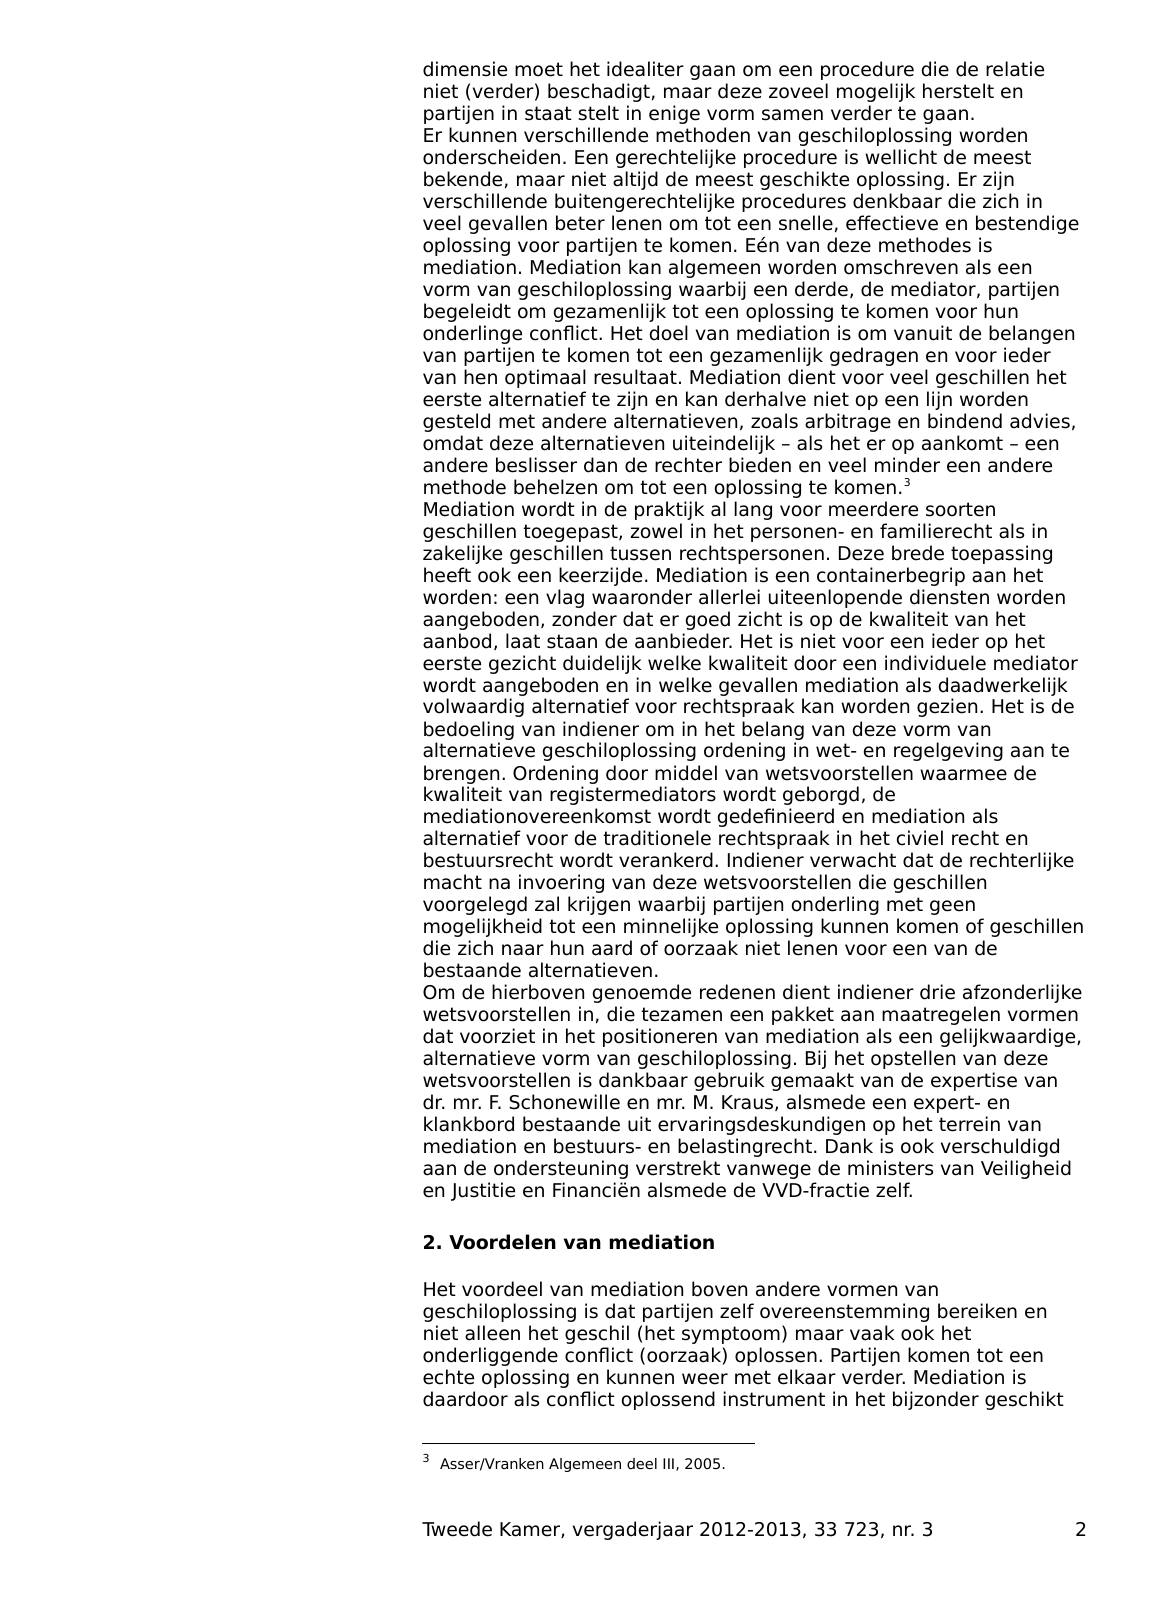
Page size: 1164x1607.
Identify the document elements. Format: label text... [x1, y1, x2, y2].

text Om de hierboven genoemde redenen dient indiener drie afzonderlijke wetsvoorstellen in, die tezamen een pakket aan maatregelen vormen dat voorziet in het positioneren van mediation als een gelijkwaardige, alternatieve vorm van geschiloplossing. Bij het opstellen van deze wetsvoorstellen is dankbaar gebruik gemaakt van de expertise van dr. mr. F. Schonewille en mr. M. Kraus, alsmede een expert- en klankbord bestaande uit ervaringsdeskundigen op het terrein van mediation en bestuurs- en belastingrecht. Dank is ook verschuldigd aan de ondersteuning verstrekt vanwege de ministers van Veiligheid en Justitie en Financiën alsmede de VVD-fractie zelf. [422, 982, 1087, 1202]
text Asser/Vranken Algemeen deel III, 2005. [422, 1452, 1087, 1474]
text Mediation wordt in de praktijk al lang voor meerdere soorten geschillen toegepast, zowel in het personen- en familierecht als in zakelijke geschillen tussen rechtspersonen. Deze brede toepassing heeft ook een keerzijde. Mediation is een containerbegrip aan het worden: een vlag waaronder allerlei uiteenlopende diensten worden aangeboden, zonder dat er goed zicht is op de kwaliteit van het aanbod, laat staan de aanbieder. Het is niet voor een ieder op het eerste gezicht duidelijk welke kwaliteit door een individuele mediator wordt aangeboden en in welke gevallen mediation als daadwerkelijk volwaardig alternatief voor rechtspraak kan worden gezien. Het is de bedoeling van indiener om in het belang van deze vorm van alternatieve geschiloplossing ordening in wet- en regelgeving aan te brengen. Ordening door middel van wetsvoorstellen waarmee de kwaliteit van registermediators wordt geborgd, de mediationovereenkomst wordt gedefinieerd en mediation als alternatief voor de traditionele rechtspraak in het civiel recht en bestuursrecht wordt verankerd. Indiener verwacht dat de rechterlijke macht na invoering van deze wetsvoorstellen die geschillen voorgelegd zal krijgen waarbij partijen onderling met geen mogelijkheid tot een minnelijke oplossing kunnen komen of geschillen die zich naar hun aard of oorzaak niet lenen voor een van de bestaande alternatieven. [422, 499, 1087, 982]
text Er kunnen verschillende methoden van geschiloplossing worden onderscheiden. Een gerechtelijke procedure is wellicht de meest bekende, maar niet altijd de meest geschikte oplossing. Er zijn verschillende buitengerechtelijke procedures denkbaar die zich in veel gevallen beter lenen om tot een snelle, effectieve en bestendige oplossing voor partijen te komen. Eén van deze methodes is mediation. Mediation kan algemeen worden omschreven als een vorm van geschiloplossing waarbij een derde, de mediator, partijen begeleidt om gezamenlijk tot een oplossing te komen voor hun onderlinge conflict. Het doel van mediation is om vanuit de belangen van partijen te komen tot een gezamenlijk gedragen en voor ieder van hen optimaal resultaat. Mediation dient voor veel geschillen het eerste alternatief te zijn en kan derhalve niet op een lijn worden gesteld met andere alternatieven, zoals arbitrage en bindend advies, omdat deze alternatieven uiteindelijk – als het er op aankomt – een andere beslisser dan de rechter bieden en veel minder een andere methode behelzen om tot een oplossing te komen. [422, 125, 1087, 499]
text dimensie moet het idealiter gaan om een procedure die de relatie niet (verder) beschadigt, maar deze zoveel mogelijk herstelt en partijen in staat stelt in enige vorm samen verder te gaan. [422, 59, 1087, 125]
subtitle 2. Voordelen van mediation [422, 1232, 1087, 1254]
text Het voordeel van mediation boven andere vormen van geschiloplossing is dat partijen zelf overeenstemming bereiken en niet alleen het geschil (het symptoom) maar vaak ook het onderliggende conflict (oorzaak) oplossen. Partijen komen tot een echte oplossing en kunnen weer met elkaar verder. Mediation is daardoor als conflict oplossend instrument in het bijzonder geschikt [422, 1279, 1087, 1411]
